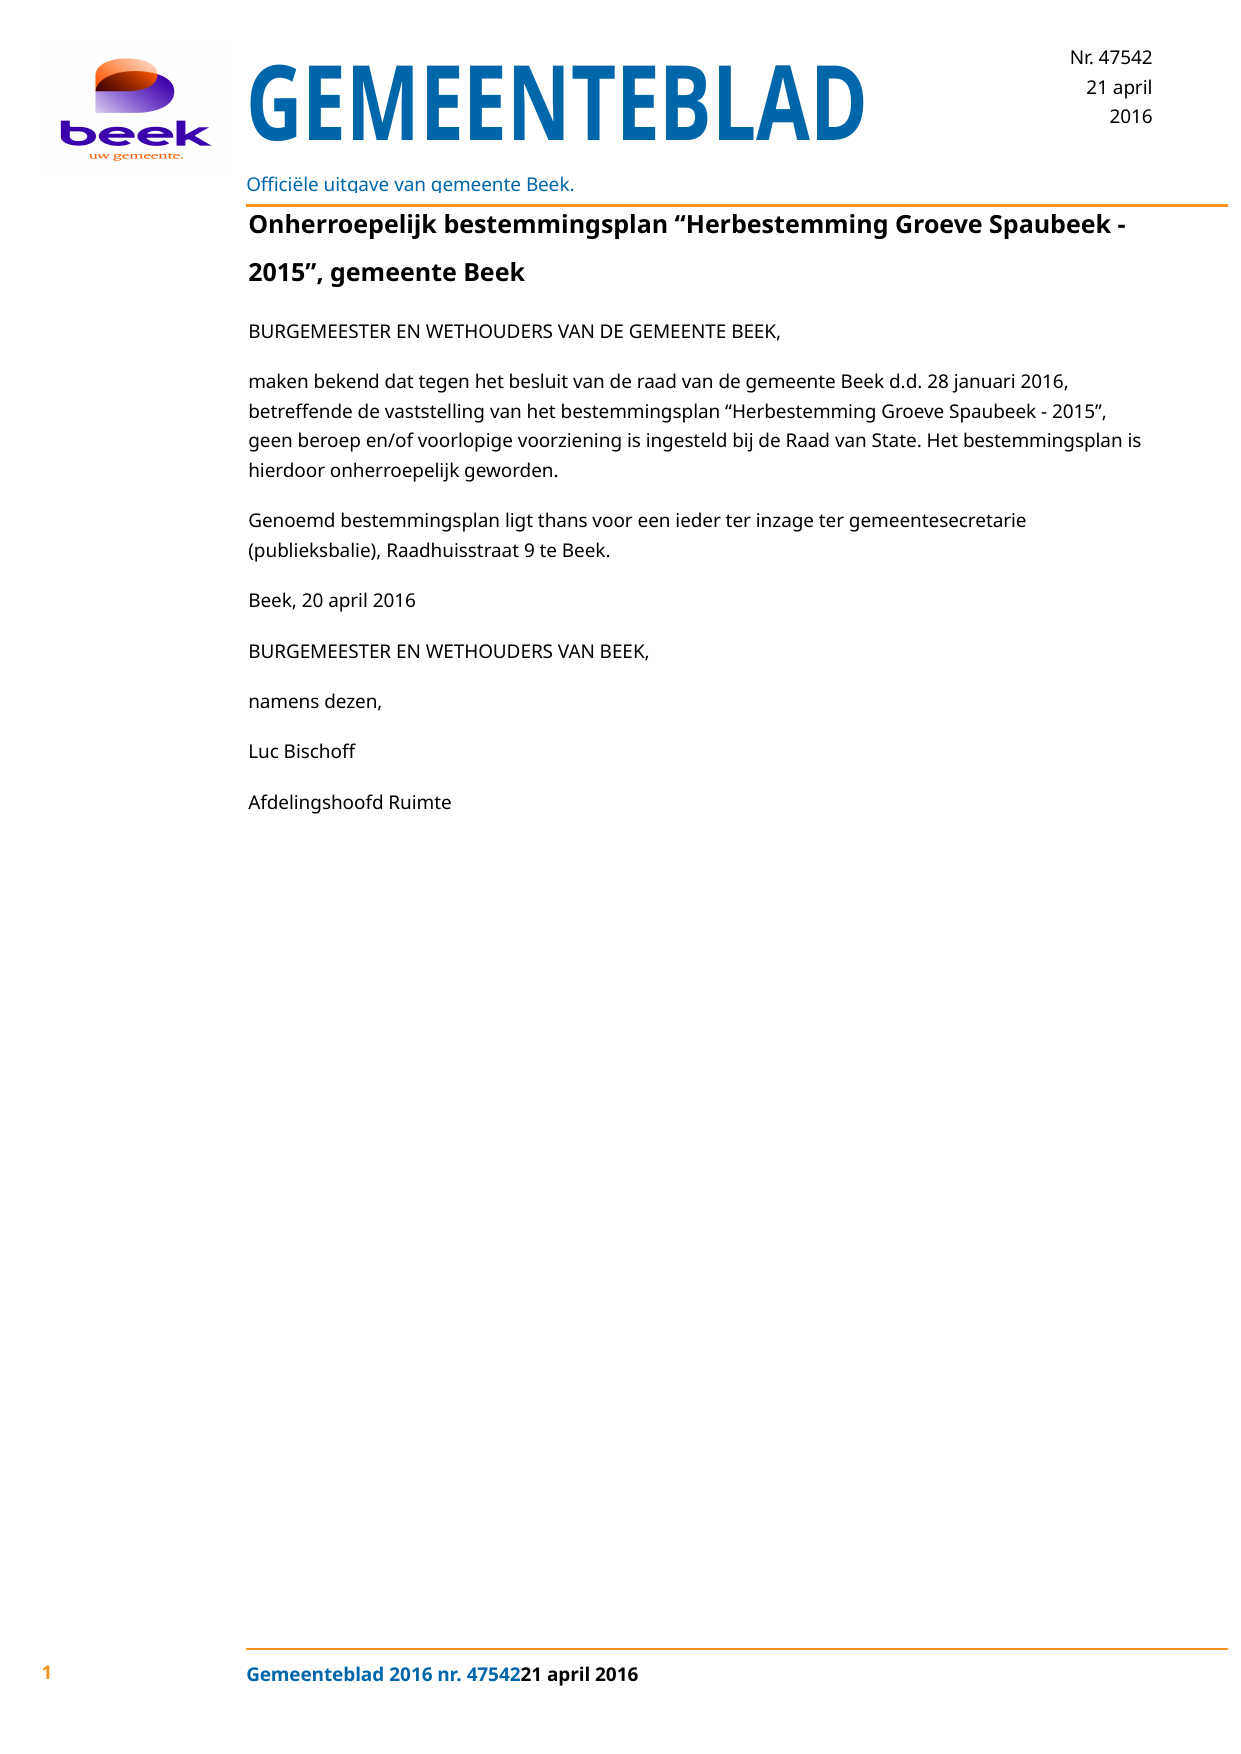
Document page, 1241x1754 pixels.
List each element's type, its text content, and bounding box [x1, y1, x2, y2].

text BURGEMEESTER EN WETHOUDERS VAN BEEK, [248, 638, 1152, 664]
text namens dezen, [248, 688, 1152, 714]
text maken bekend dat tegen het besluit van de raad van de gemeente Beek d.d. 28 januari 2016, betreffende de vaststelling van het bestemmingsplan “Herbestemming Groeve Spaubeek - 2015”, geen beroep en/of voorlopige voorziening is ingesteld bij de Raad van State. Het bestemmingsplan is hierdoor onherroepelijk geworden. [248, 368, 1152, 483]
text BURGEMEESTER EN WETHOUDERS VAN DE GEMEENTE BEEK, [248, 318, 1152, 344]
text Beek, 20 april 2016 [248, 587, 1152, 613]
picture [41, 47, 231, 172]
text Afdelingshoofd Ruimte [248, 789, 1152, 815]
text Luc Bischoff [248, 739, 1152, 764]
text Genoemd bestemmingsplan ligt thans voor een ieder ter inzage ter gemeentesecretarie (publieksbalie), Raadhuisstraat 9 te Beek. [248, 507, 1152, 563]
text Onherroepelijk bestemmingsplan “Herbestemming Groeve Spaubeek - 2015”, gemeente Beek [248, 207, 1152, 288]
